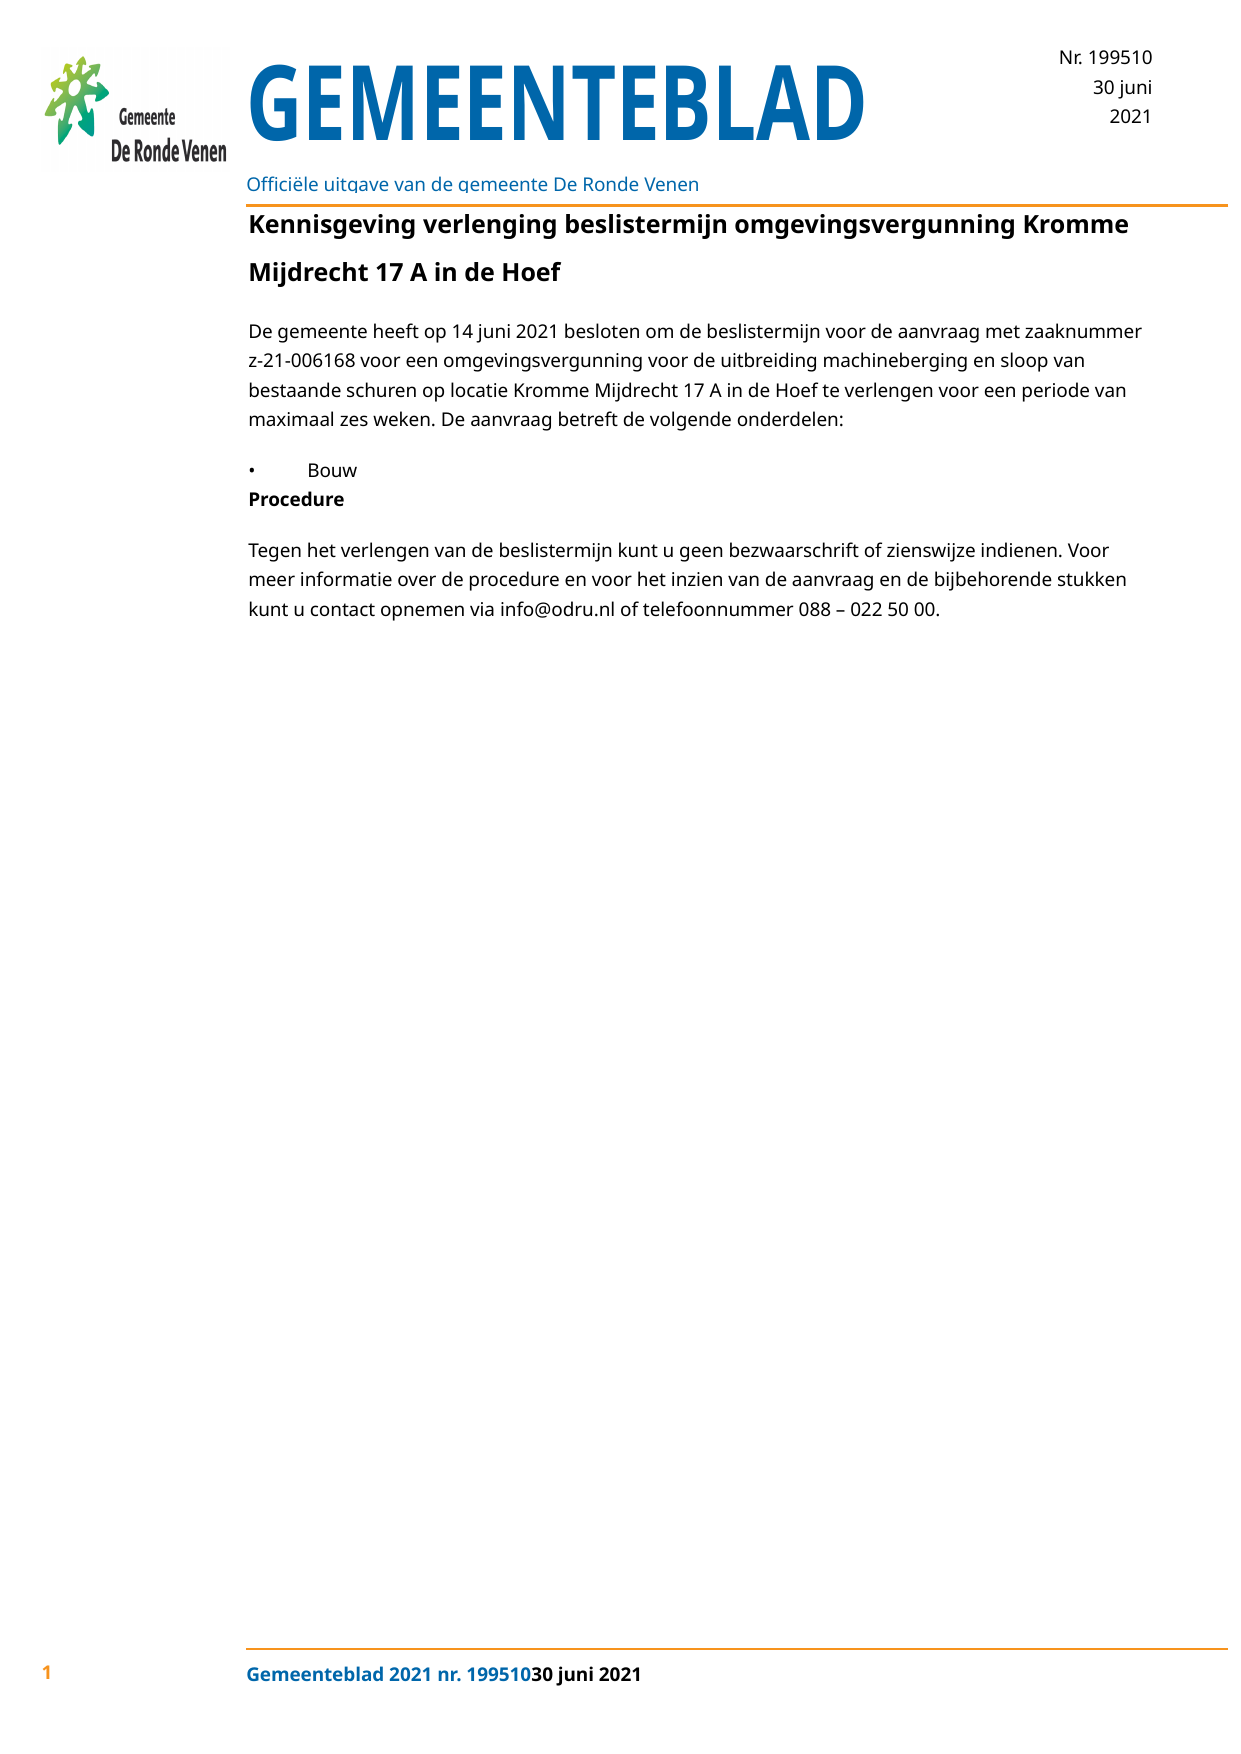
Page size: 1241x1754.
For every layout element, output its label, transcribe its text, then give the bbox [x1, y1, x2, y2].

text Tegen het verlengen van de beslistermijn kunt u geen bezwaarschrift of zienswijze indienen. Voor meer informatie over de procedure en voor het inzien van de aanvraag en de bijbehorende stukken kunt u contact opnemen via info@odru.nl of telefoonnummer 088 – 022 50 00. [248, 537, 1152, 622]
picture [41, 47, 231, 172]
text Procedure [248, 487, 1152, 512]
text Kennisgeving verlenging beslistermijn omgevingsvergunning Kromme Mijdrecht 17 A in de Hoef [248, 207, 1152, 288]
text De gemeente heeft op 14 juni 2021 besloten om de beslistermijn voor de aanvraag met zaaknummer z-21-006168 voor een omgevingsvergunning voor de uitbreiding machineberging en sloop van bestaande schuren op locatie Kromme Mijdrecht 17 A in de Hoef te verlengen voor een periode van maximaal zes weken. De aanvraag betreft de volgende onderdelen: [248, 318, 1152, 432]
list Bouw [248, 457, 1152, 483]
